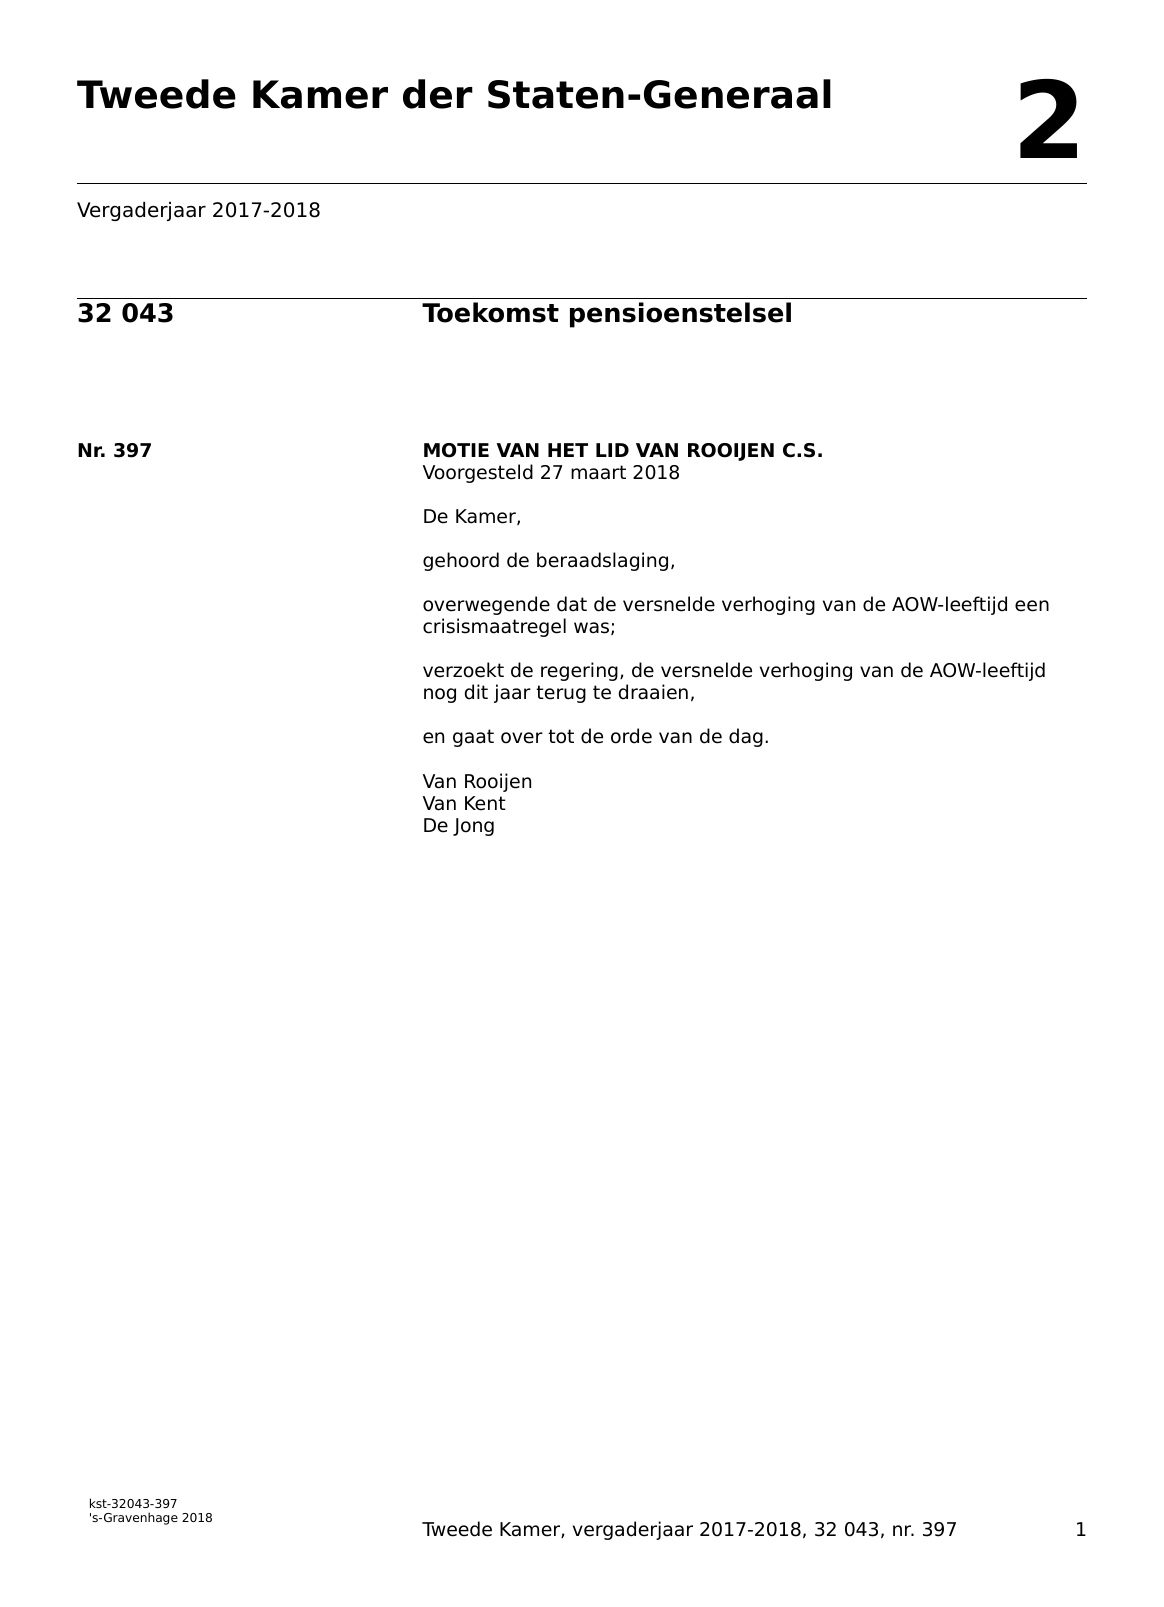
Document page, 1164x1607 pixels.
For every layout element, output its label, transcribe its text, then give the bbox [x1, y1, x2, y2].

table_cell Vergaderjaar 2017-2018 [77, 184, 1087, 298]
text overwegende dat de versnelde verhoging van de AOW-leeftijd een crisismaatregel was; [422, 594, 1087, 638]
text verzoekt de regering, de versnelde verhoging van de AOW-leeftijd nog dit jaar terug te draaien, [422, 660, 1087, 704]
text Van Kent [422, 793, 1087, 814]
text gehoord de beraadslaging, [422, 550, 1087, 572]
text Van Rooijen [422, 771, 1087, 793]
table_header 2 [886, 59, 1087, 183]
text De Jong [422, 814, 1087, 837]
subtitle Nr. 397 MOTIE VAN HET LID VAN ROOIJEN C.S. [77, 440, 1087, 462]
text 's-Gravenhage 2018 [88, 1511, 323, 1525]
text kst-32043-397 [88, 1497, 323, 1511]
subtitle 32 043 Toekomst pensioenstelsel [77, 299, 1087, 329]
text Voorgesteld 27 maart 2018 [422, 462, 1087, 484]
text en gaat over tot de orde van de dag. [422, 726, 1087, 748]
table_header Tweede Kamer der Staten-Generaal [77, 59, 886, 183]
text De Kamer, [422, 506, 1087, 528]
